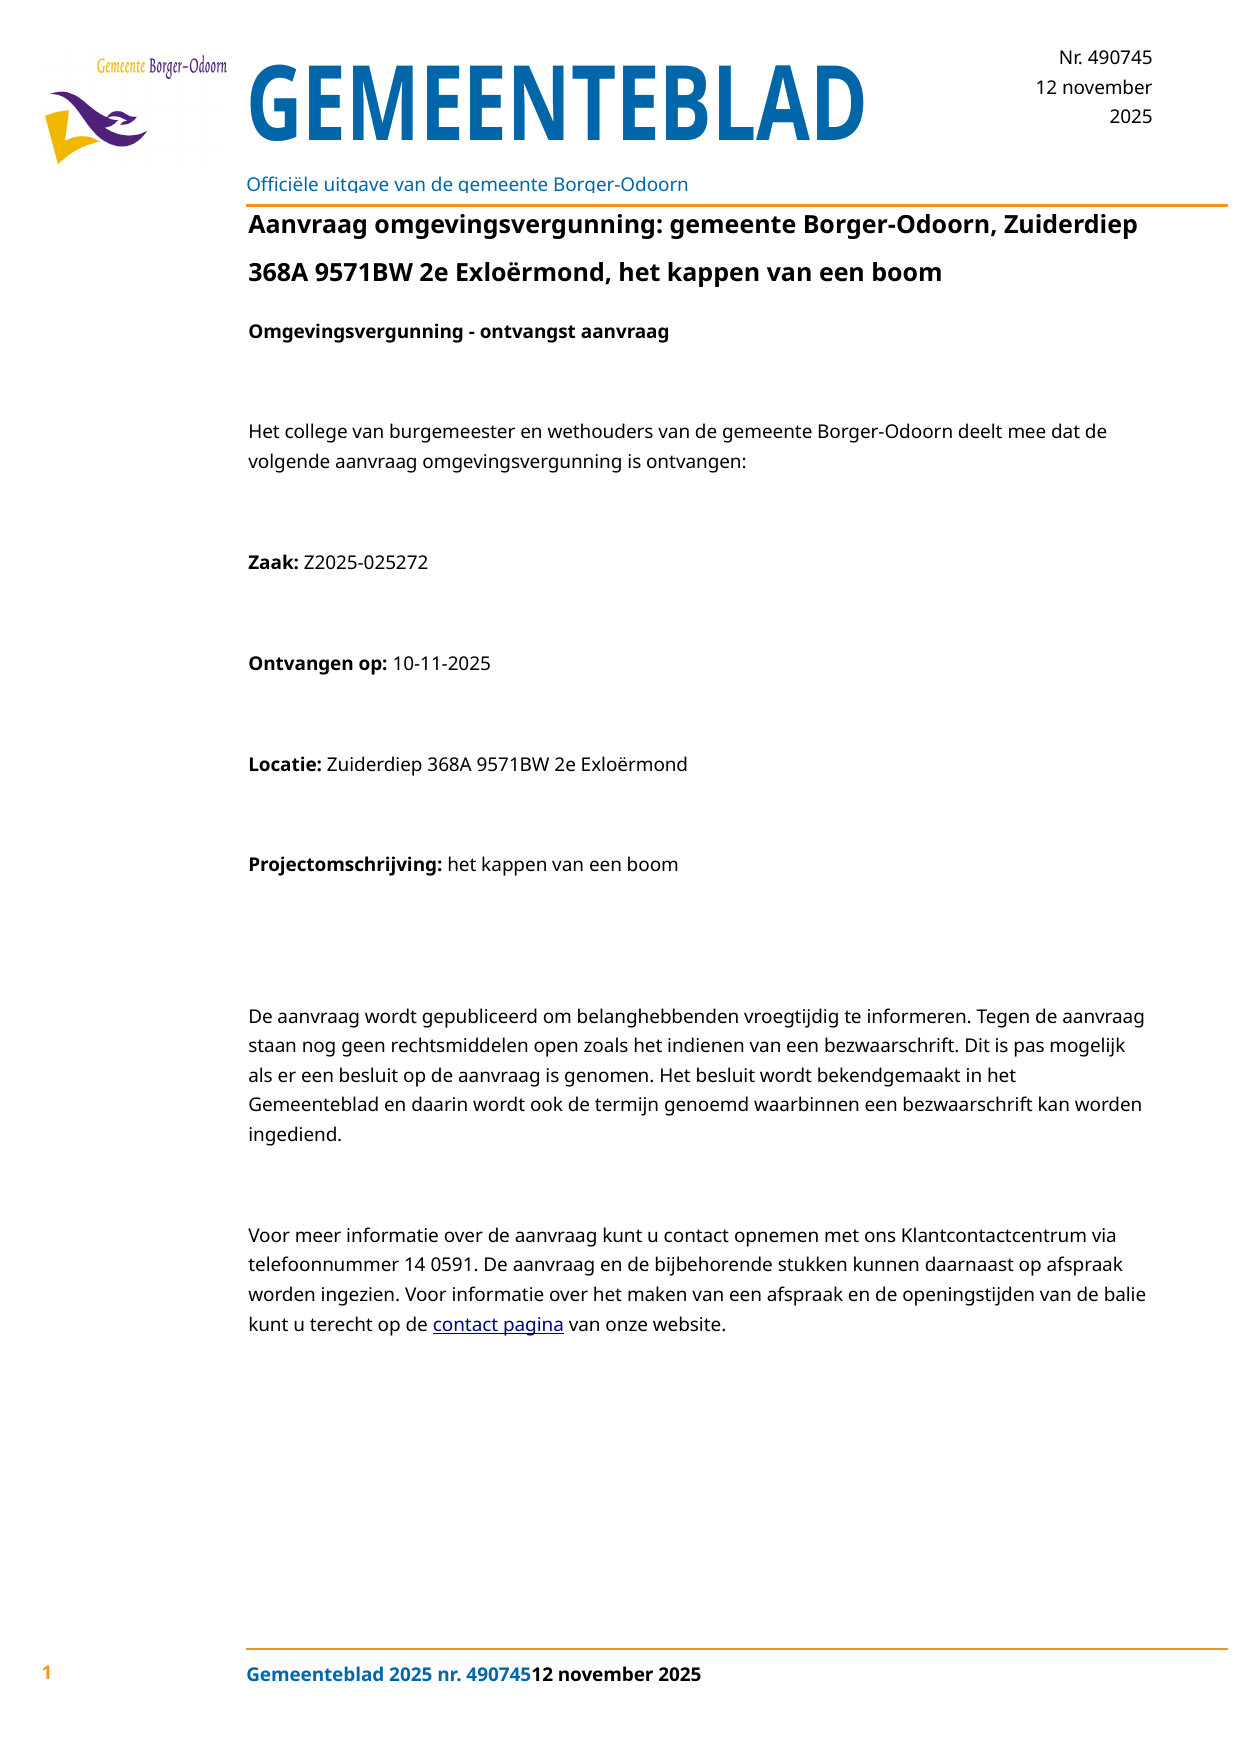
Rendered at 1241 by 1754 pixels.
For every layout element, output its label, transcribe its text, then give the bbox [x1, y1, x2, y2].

text Projectomschrijving: het kappen van een boom [248, 852, 1152, 877]
text Aanvraag omgevingsvergunning: gemeente Borger-Odoorn, Zuiderdiep 368A 9571BW 2e Exloërmond, het kappen van een boom [248, 207, 1152, 288]
text Locatie: Zuiderdiep 368A 9571BW 2e Exloërmond [248, 751, 1152, 777]
text De aanvraag wordt gepubliceerd om belanghebbenden vroegtijdig te informeren. Tegen de aanvraag staan nog geen rechtsmiddelen open zoals het indienen van een bezwaarschrift. Dit is pas mogelijk als er een besluit op de aanvraag is genomen. Het besluit wordt bekendgemaakt in het Gemeenteblad en daarin wordt ook de termijn genoemd waarbinnen een bezwaarschrift kan worden ingediend. [248, 1003, 1152, 1147]
picture [41, 47, 231, 172]
text Ontvangen op: 10-11-2025 [248, 650, 1152, 676]
text Het college van burgemeester en wethouders van de gemeente Borger-Odoorn deelt mee dat de volgende aanvraag omgevingsvergunning is ontvangen: [248, 419, 1152, 474]
text Omgevingsvergunning - ontvangst aanvraag [248, 318, 1152, 344]
text Voor meer informatie over de aanvraag kunt u contact opnemen met ons Klantcontactcentrum via telefoonnummer 14 0591. De aanvraag en de bijbehorende stukken kunnen daarnaast op afspraak worden ingezien. Voor informatie over het maken van een afspraak en de openingstijden van de balie kunt u terecht op de contact pagina van onze website. [248, 1222, 1152, 1337]
text Zaak: Z2025-025272 [248, 549, 1152, 575]
